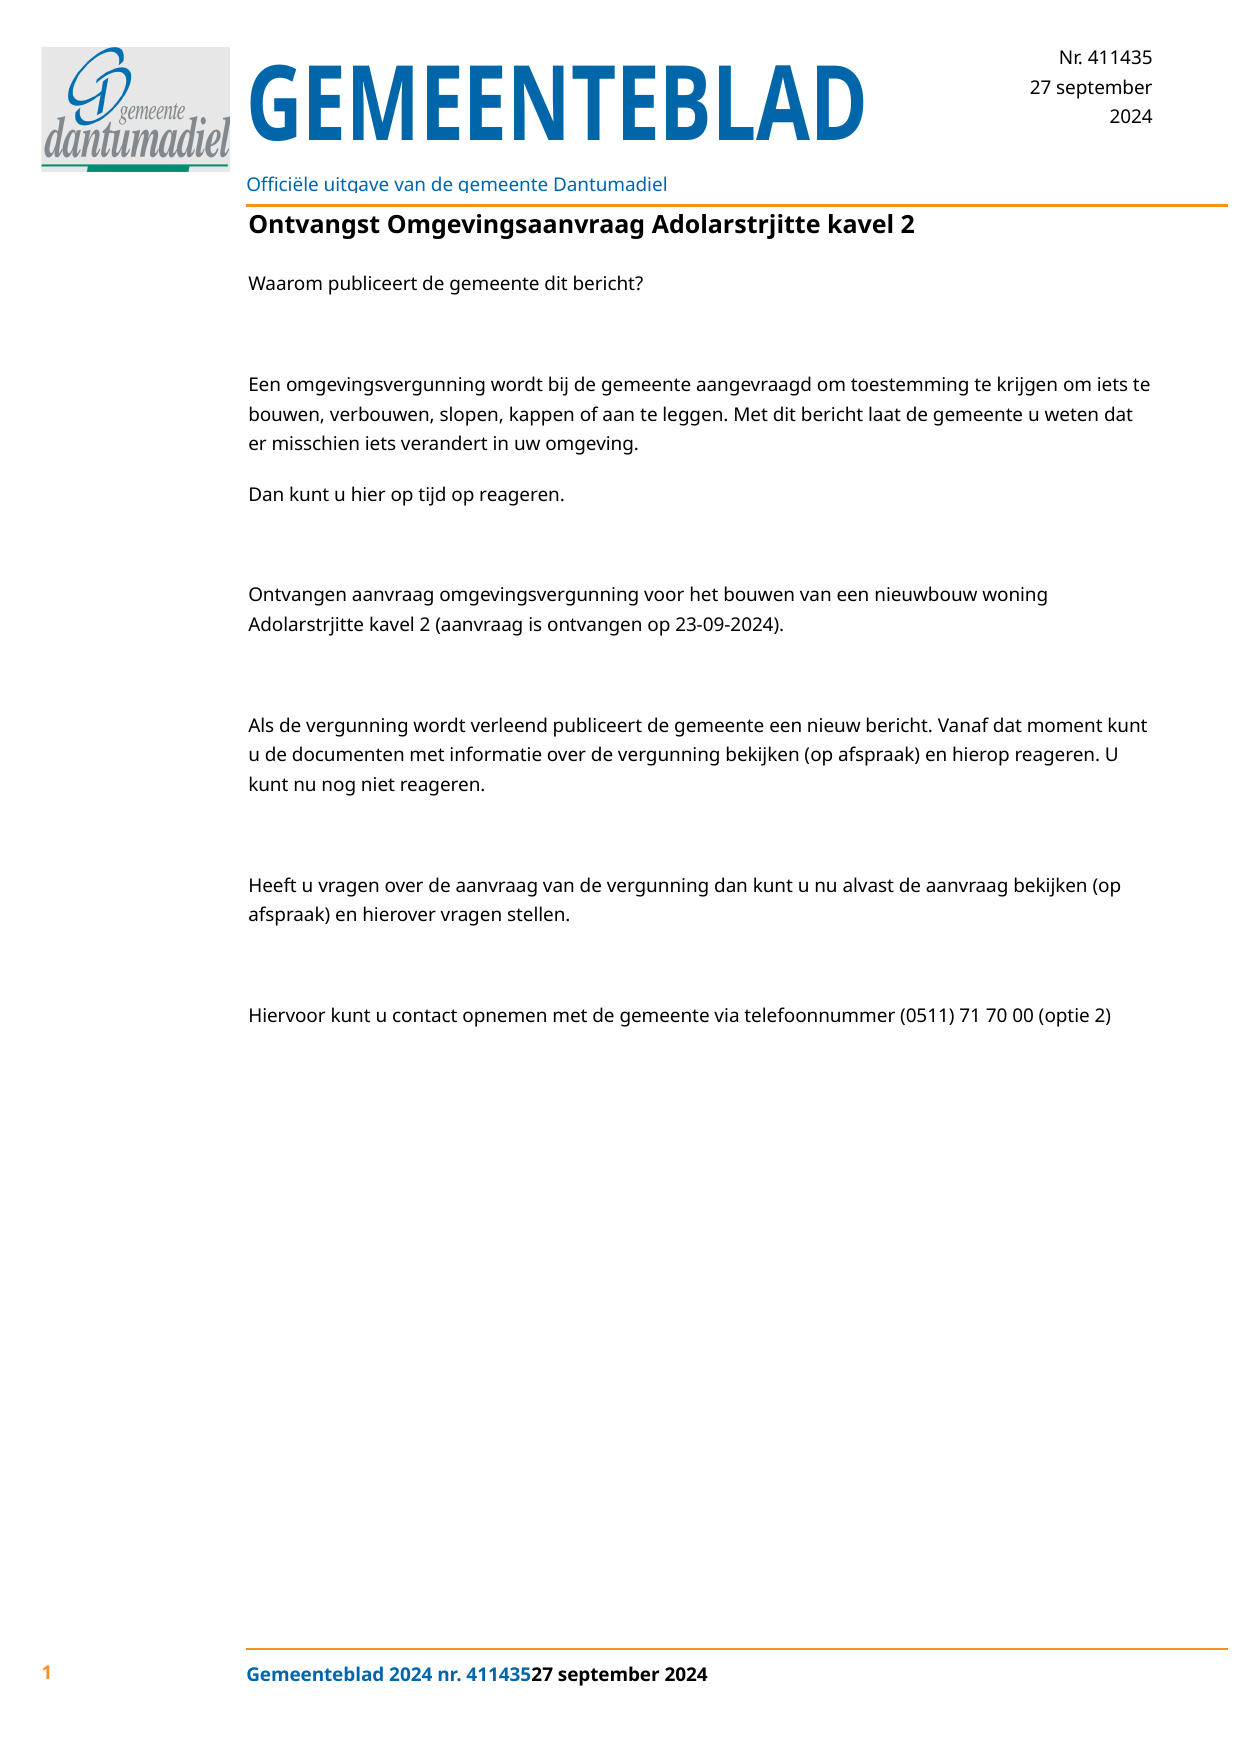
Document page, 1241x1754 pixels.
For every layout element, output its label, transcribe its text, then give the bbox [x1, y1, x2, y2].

text Heeft u vragen over de aanvraag van de vergunning dan kunt u nu alvast de aanvraag bekijken (op afspraak) en hierover vragen stellen. [248, 872, 1152, 927]
text Als de vergunning wordt verleend publiceert de gemeente een nieuw bericht. Vanaf dat moment kunt u de documenten met informatie over de vergunning bekijken (op afspraak) en hierop reageren. U kunt nu nog niet reageren. [248, 712, 1152, 797]
text Ontvangst Omgevingsaanvraag Adolarstrjitte kavel 2 [248, 207, 1152, 241]
picture [41, 47, 231, 172]
text Waarom publiceert de gemeente dit bericht? [248, 270, 1152, 296]
text Een omgevingsvergunning wordt bij de gemeente aangevraagd om toestemming te krijgen om iets te bouwen, verbouwen, slopen, kappen of aan te leggen. Met dit bericht laat de gemeente u weten dat er misschien iets verandert in uw omgeving. [248, 371, 1152, 456]
text Ontvangen aanvraag omgevingsvergunning voor het bouwen van een nieuwbouw woning Adolarstrjitte kavel 2 (aanvraag is ontvangen op 23-09-2024). [248, 582, 1152, 637]
text Hiervoor kunt u contact opnemen met de gemeente via telefoonnummer (0511) 71 70 00 (optie 2) [248, 1002, 1152, 1028]
text Dan kunt u hier op tijd op reageren. [248, 481, 1152, 506]
